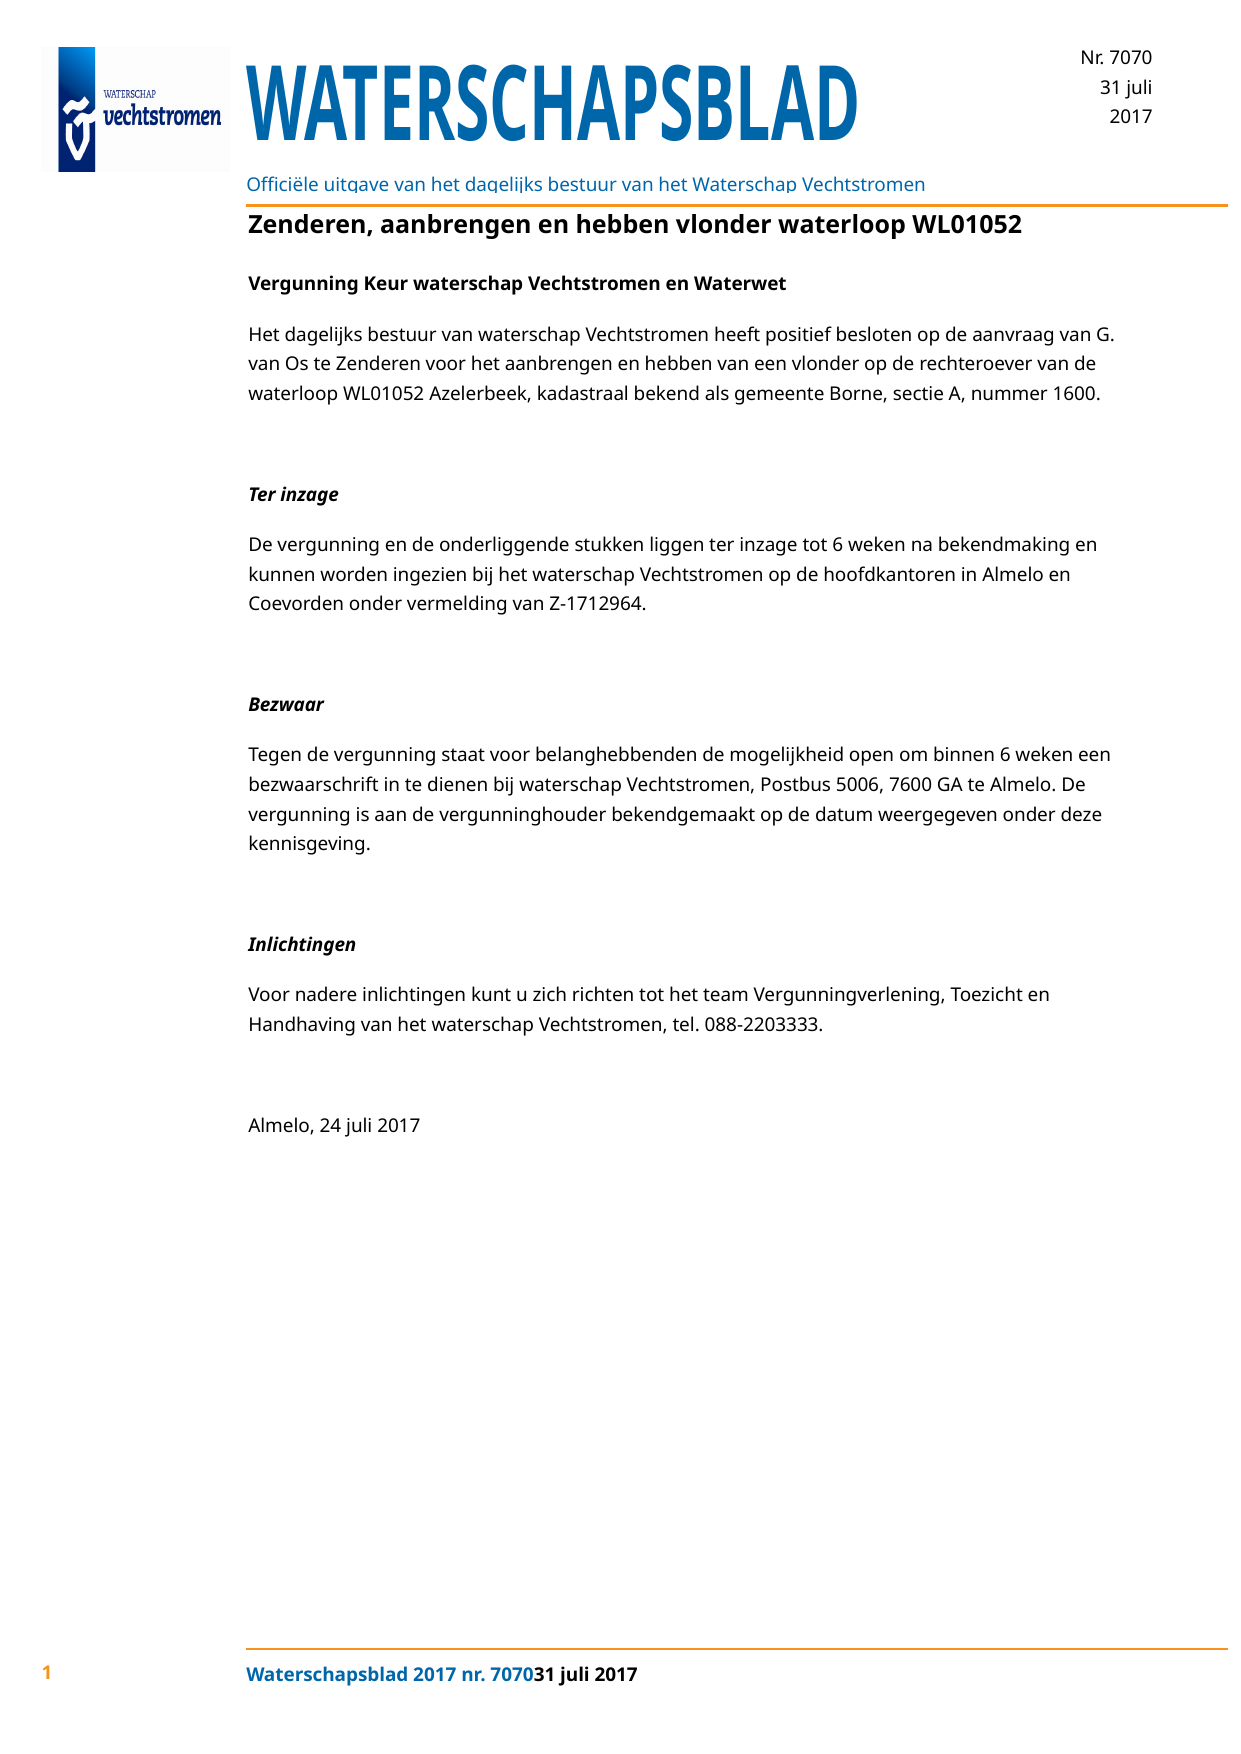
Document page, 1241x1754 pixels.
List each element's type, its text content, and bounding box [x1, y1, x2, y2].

text Vergunning Keur waterschap Vechtstromen en Waterwet [248, 270, 1152, 296]
picture [41, 47, 231, 172]
text Inlichtingen [248, 931, 1152, 957]
text Voor nadere inlichtingen kunt u zich richten tot het team Vergunningverlening, Toezicht en Handhaving van het waterschap Vechtstromen, tel. 088-2203333. [248, 982, 1152, 1037]
text Ter inzage [248, 481, 1152, 506]
text De vergunning en de onderliggende stukken liggen ter inzage tot 6 weken na bekendmaking en kunnen worden ingezien bij het waterschap Vechtstromen op de hoofdkantoren in Almelo en Coevorden onder vermelding van Z-1712964. [248, 531, 1152, 616]
text Almelo, 24 juli 2017 [248, 1112, 1152, 1138]
text Het dagelijks bestuur van waterschap Vechtstromen heeft positief besloten op de aanvraag van G. van Os te Zenderen voor het aanbrengen en hebben van een vlonder op de rechteroever van de waterloop WL01052 Azelerbeek, kadastraal bekend als gemeente Borne, sectie A, nummer 1600. [248, 321, 1152, 406]
text Bezwaar [248, 691, 1152, 717]
text Tegen de vergunning staat voor belanghebbenden de mogelijkheid open om binnen 6 weken een bezwaarschrift in te dienen bij waterschap Vechtstromen, Postbus 5006, 7600 GA te Almelo. De vergunning is aan de vergunninghouder bekendgemaakt op de datum weergegeven onder deze kennisgeving. [248, 742, 1152, 856]
text Zenderen, aanbrengen en hebben vlonder waterloop WL01052 [248, 207, 1152, 241]
